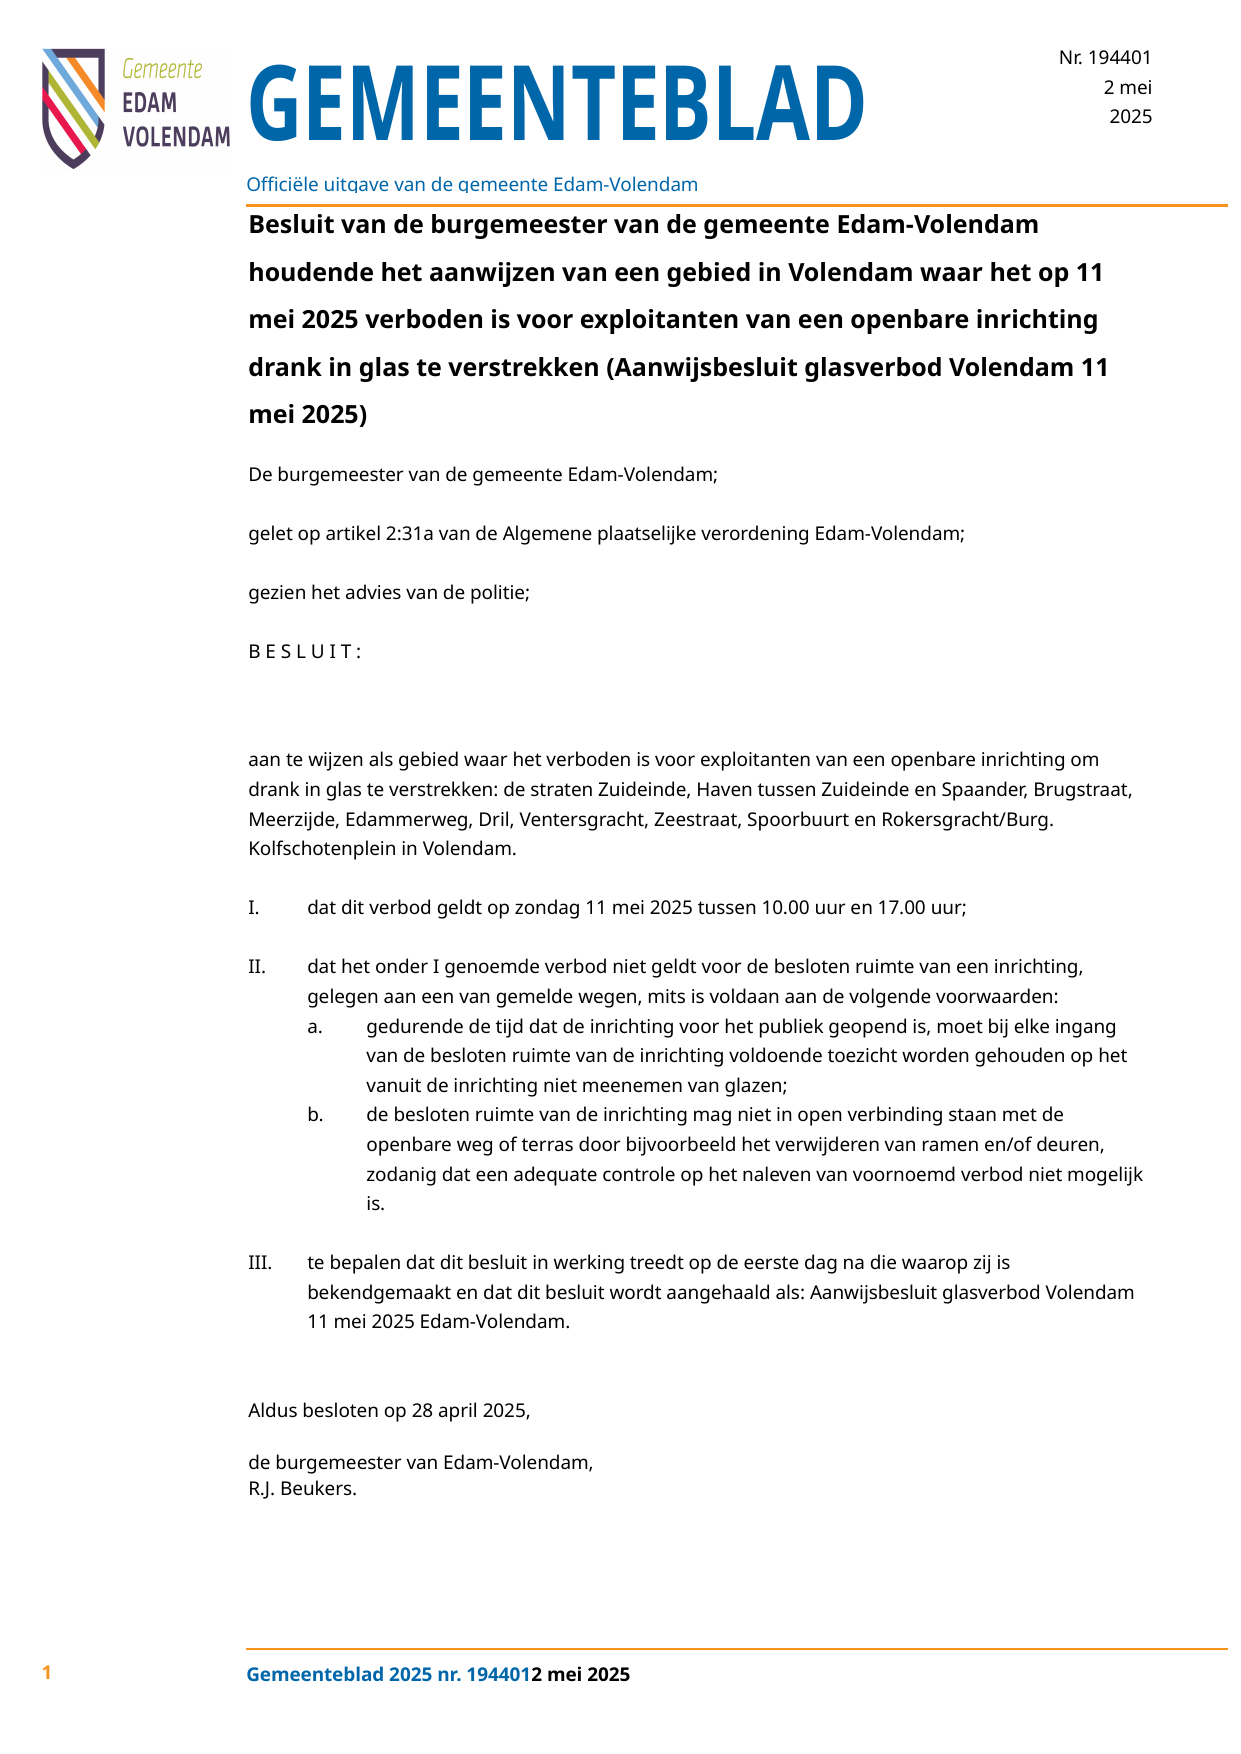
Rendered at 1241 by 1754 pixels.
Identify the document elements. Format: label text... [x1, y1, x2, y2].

picture [41, 47, 231, 172]
text Besluit van de burgemeester van de gemeente Edam-Volendam houdende het aanwijzen van een gebied in Volendam waar het op 11 mei 2025 verboden is voor exploitanten van een openbare inrichting drank in glas te verstrekken (Aanwijsbesluit glasverbod Volendam 11 mei 2025) [248, 207, 1152, 431]
list dat dit verbod geldt op zondag 11 mei 2025 tussen 10.00 uur en 17.00 uur; [248, 894, 1152, 920]
text gezien het advies van de politie; [248, 579, 1152, 605]
text de burgemeester van Edam-Volendam, [248, 1449, 1152, 1475]
text R.J. Beukers. [248, 1475, 1152, 1500]
text De burgemeester van de gemeente Edam-Volendam; [248, 461, 1152, 486]
list te bepalen dat dit besluit in werking treedt op de eerste dag na die waarop zij is bekendgemaakt en dat dit besluit wordt aangehaald als: Aanwijsbesluit glasverbod Volendam 11 mei 2025 Edam-Volendam. [248, 1249, 1152, 1334]
list dat het onder I genoemde verbod niet geldt voor de besloten ruimte van een inrichting, gelegen aan een van gemelde wegen, mits is voldaan aan de volgende voorwaarden: [248, 954, 1152, 1009]
list de besloten ruimte van de inrichting mag niet in open verbinding staan met de openbare weg of terras door bijvoorbeeld het verwijderen van ramen en/of deuren, zodanig dat een adequate controle op het naleven van voornoemd verbod niet mogelijk is. [307, 1102, 1152, 1216]
list gedurende de tijd dat de inrichting voor het publiek geopend is, moet bij elke ingang van de besloten ruimte van de inrichting voldoende toezicht worden gehouden op het vanuit de inrichting niet meenemen van glazen; [307, 1013, 1152, 1098]
text B E S L U I T : [248, 638, 1152, 664]
text gelet op artikel 2:31a van de Algemene plaatselijke verordening Edam-Volendam; [248, 520, 1152, 546]
text Aldus besloten op 28 april 2025, [248, 1397, 1152, 1423]
text aan te wijzen als gebied waar het verboden is voor exploitanten van een openbare inrichting om drank in glas te verstrekken: de straten Zuideinde, Haven tussen Zuideinde en Spaander, Brugstraat, Meerzijde, Edammerweg, Dril, Ventersgracht, Zeestraat, Spoorbuurt en Rokersgracht/Burg. Kolfschotenplein in Volendam. [248, 747, 1152, 861]
